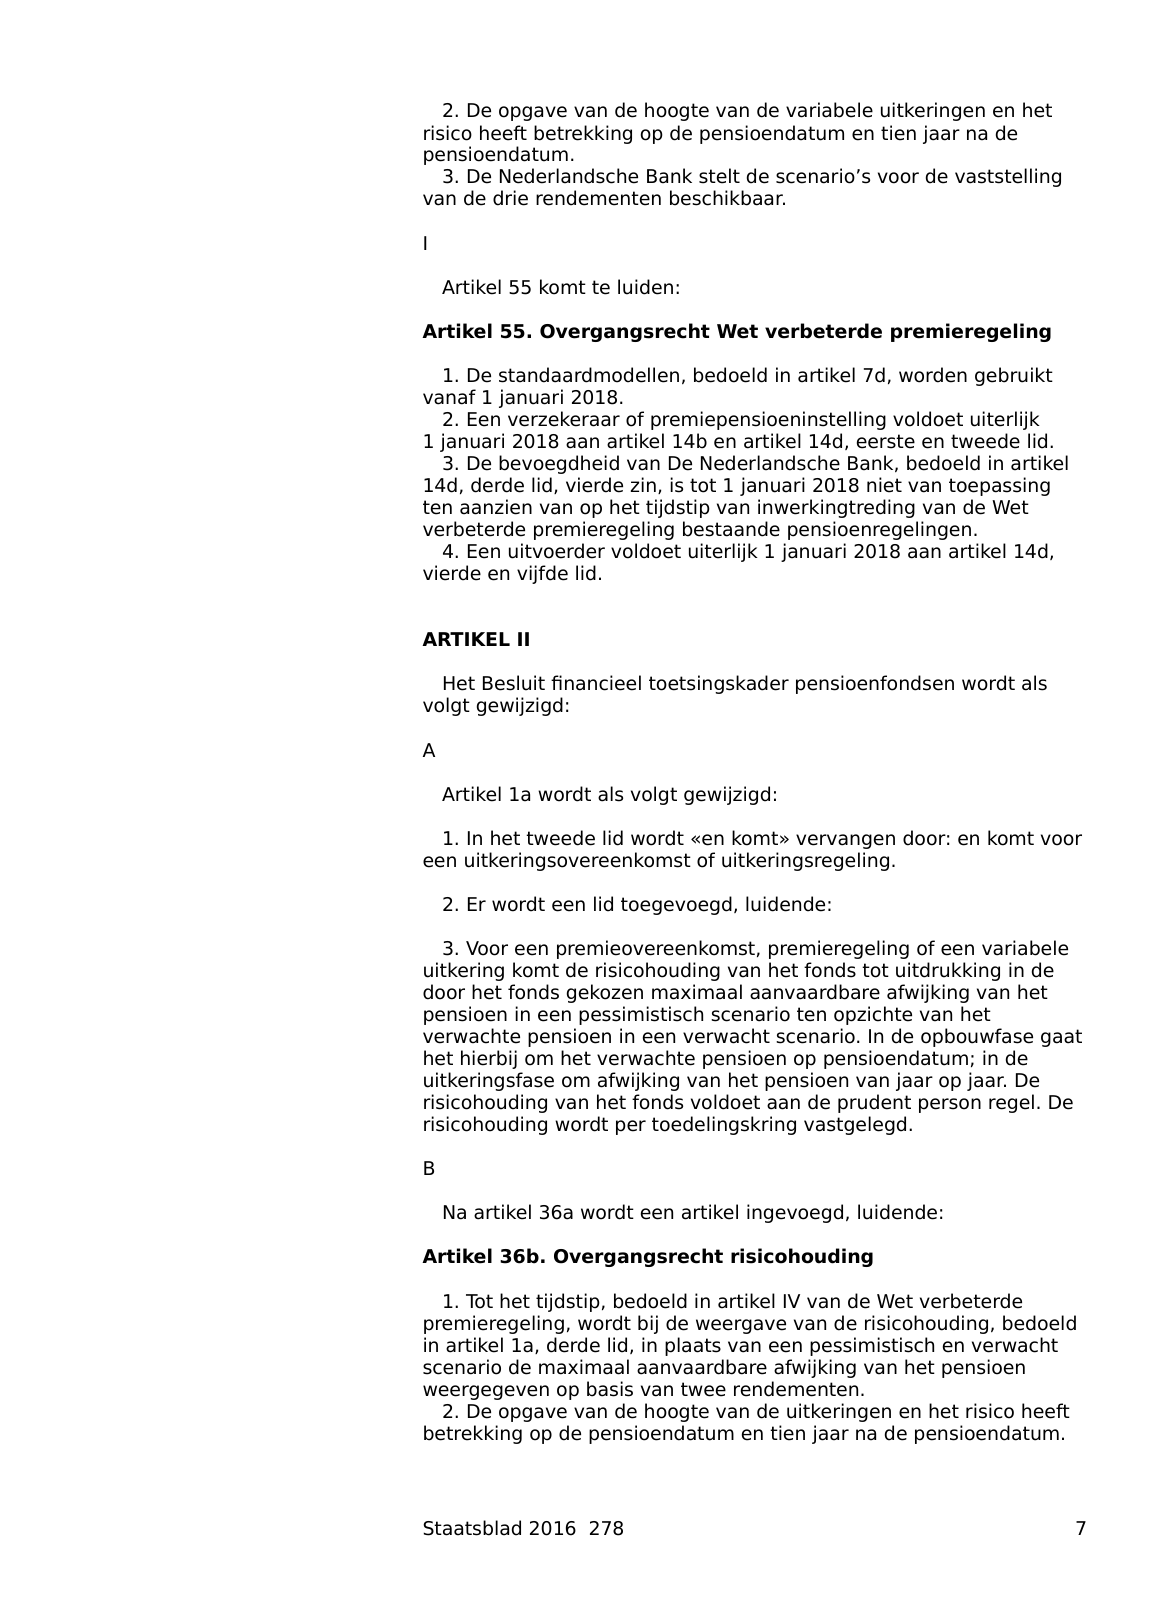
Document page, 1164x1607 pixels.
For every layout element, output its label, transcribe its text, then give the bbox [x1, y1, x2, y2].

text 2. De opgave van de hoogte van de uitkeringen en het risico heeft betrekking op de pensioendatum en tien jaar na de pensioendatum. [422, 1401, 1087, 1444]
text B [422, 1158, 1087, 1180]
text 1. De standaardmodellen, bedoeld in artikel 7d, worden gebruikt vanaf 1 januari 2018. [422, 365, 1087, 409]
subtitle Artikel 55. Overgangsrecht Wet verbeterde premieregeling [422, 321, 1087, 343]
text 1. In het tweede lid wordt «en komt» vervangen door: en komt voor een uitkeringsovereenkomst of uitkeringsregeling. [422, 828, 1087, 872]
text A [422, 739, 1087, 761]
subtitle Artikel 36b. Overgangsrecht risicohouding [422, 1246, 1087, 1268]
text 3. De Nederlandsche Bank stelt de scenario’s voor de vaststelling van de drie rendementen beschikbaar. [422, 166, 1087, 210]
text 2. De opgave van de hoogte van de variabele uitkeringen en het risico heeft betrekking op de pensioendatum en tien jaar na de pensioendatum. [422, 100, 1087, 166]
text 3. Voor een premieovereenkomst, premieregeling of een variabele uitkering komt de risicohouding van het fonds tot uitdrukking in de door het fonds gekozen maximaal aanvaardbare afwijking van het pensioen in een pessimistisch scenario ten opzichte van het verwachte pensioen in een verwacht scenario. In de opbouwfase gaat het hierbij om het verwachte pensioen op pensioendatum; in de uitkeringsfase om afwijking van het pensioen van jaar op jaar. De risicohouding van het fonds voldoet aan de prudent person regel. De risicohouding wordt per toedelingskring vastgelegd. [422, 938, 1087, 1136]
text I [422, 232, 1087, 254]
text 3. De bevoegdheid van De Nederlandsche Bank, bedoeld in artikel 14d, derde lid, vierde zin, is tot 1 januari 2018 niet van toepassing ten aanzien van op het tijdstip van inwerkingtreding van de Wet verbeterde premieregeling bestaande pensioenregelingen. [422, 453, 1087, 541]
text Na artikel 36a wordt een artikel ingevoegd, luidende: [422, 1202, 1087, 1224]
text 1. Tot het tijdstip, bedoeld in artikel IV van de Wet verbeterde premieregeling, wordt bij de weergave van de risicohouding, bedoeld in artikel 1a, derde lid, in plaats van een pessimistisch en verwacht scenario de maximaal aanvaardbare afwijking van het pensioen weergegeven op basis van twee rendementen. [422, 1291, 1087, 1401]
subtitle ARTIKEL II [422, 629, 1087, 651]
text 2. Een verzekeraar of premiepensioeninstelling voldoet uiterlijk 1 januari 2018 aan artikel 14b en artikel 14d, eerste en tweede lid. [422, 409, 1087, 453]
text Artikel 55 komt te luiden: [422, 277, 1087, 299]
text 4. Een uitvoerder voldoet uiterlijk 1 januari 2018 aan artikel 14d, vierde en vijfde lid. [422, 541, 1087, 585]
text Artikel 1a wordt als volgt gewijzigd: [422, 784, 1087, 806]
text 2. Er wordt een lid toegevoegd, luidende: [422, 894, 1087, 916]
text Het Besluit financieel toetsingskader pensioenfondsen wordt als volgt gewijzigd: [422, 673, 1087, 717]
